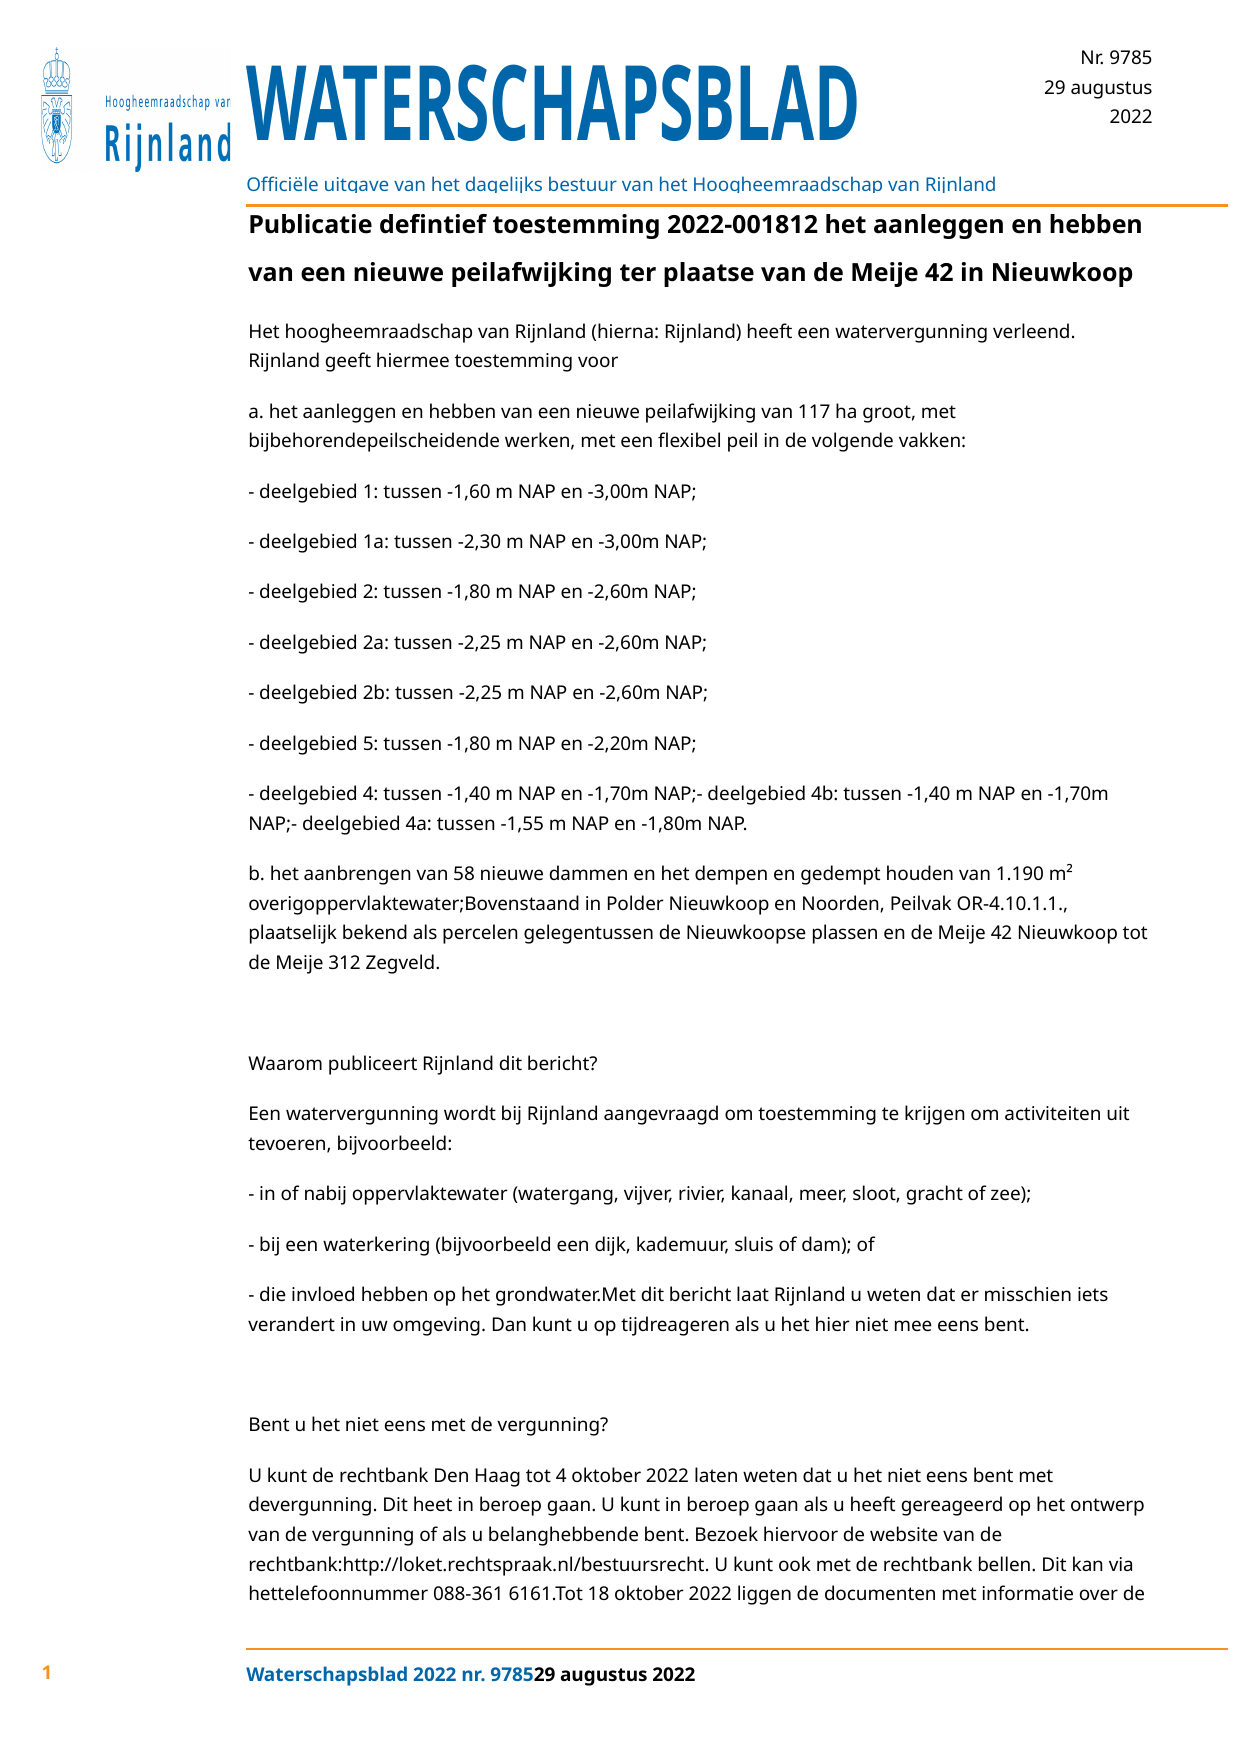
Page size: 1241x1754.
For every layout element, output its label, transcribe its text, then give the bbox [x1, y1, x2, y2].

text - bij een waterkering (bijvoorbeeld een dijk, kademuur, sluis of dam); of [248, 1231, 1152, 1257]
text - deelgebied 4: tussen -1,40 m NAP en -1,70m NAP;- deelgebied 4b: tussen -1,40 m NAP en -1,70m NAP;- deelgebied 4a: tussen -1,55 m NAP en -1,80m NAP. [248, 780, 1152, 836]
text - deelgebied 2b: tussen -2,25 m NAP en -2,60m NAP; [248, 679, 1152, 705]
text - deelgebied 1: tussen -1,60 m NAP en -3,00m NAP; [248, 478, 1152, 504]
text Het hoogheemraadschap van Rijnland (hierna: Rijnland) heeft een watervergunning verleend. Rijnland geeft hiermee toestemming voor [248, 318, 1152, 373]
text Bent u het niet eens met de vergunning? [248, 1412, 1152, 1437]
text Publicatie defintief toestemming 2022-001812 het aanleggen en hebben van een nieuwe peilafwijking ter plaatse van de Meije 42 in Nieuwkoop [248, 207, 1152, 288]
text - deelgebied 2a: tussen -2,25 m NAP en -2,60m NAP; [248, 629, 1152, 655]
text Een watervergunning wordt bij Rijnland aangevraagd om toestemming te krijgen om activiteiten uit tevoeren, bijvoorbeeld: [248, 1100, 1152, 1156]
text U kunt de rechtbank Den Haag tot 4 oktober 2022 laten weten dat u het niet eens bent met devergunning. Dit heet in beroep gaan. U kunt in beroep gaan als u heeft gereageerd op het ontwerp van de vergunning of als u belanghebbende bent. Bezoek hiervoor de website van de rechtbank:http://loket.rechtspraak.nl/bestuursrecht. U kunt ook met de rechtbank bellen. Dit kan via hettelefoonnummer 088-361 6161.Tot 18 oktober 2022 liggen de documenten met informatie over de [248, 1462, 1152, 1606]
picture [41, 47, 231, 172]
text - die invloed hebben op het grondwater.Met dit bericht laat Rijnland u weten dat er misschien iets verandert in uw omgeving. Dan kunt u op tijdreageren als u het hier niet mee eens bent. [248, 1281, 1152, 1337]
text - deelgebied 5: tussen -1,80 m NAP en -2,20m NAP; [248, 730, 1152, 756]
text - in of nabij oppervlaktewater (watergang, vijver, rivier, kanaal, meer, sloot, gracht of zee); [248, 1180, 1152, 1206]
text b. het aanbrengen van 58 nieuwe dammen en het dempen en gedempt houden van 1.190 m² overigoppervlaktewater;Bovenstaand in Polder Nieuwkoop en Noorden, Peilvak OR-4.10.1.1., plaatselijk bekend als percelen gelegentussen de Nieuwkoopse plassen en de Meije 42 Nieuwkoop tot de Meije 312 Zegveld. [248, 860, 1152, 975]
text - deelgebied 2: tussen -1,80 m NAP en -2,60m NAP; [248, 579, 1152, 604]
text - deelgebied 1a: tussen -2,30 m NAP en -3,00m NAP; [248, 528, 1152, 554]
text a. het aanleggen en hebben van een nieuwe peilafwijking van 117 ha groot, met bijbehorendepeilscheidende werken, met een flexibel peil in de volgende vakken: [248, 398, 1152, 453]
text Waarom publiceert Rijnland dit bericht? [248, 1050, 1152, 1076]
